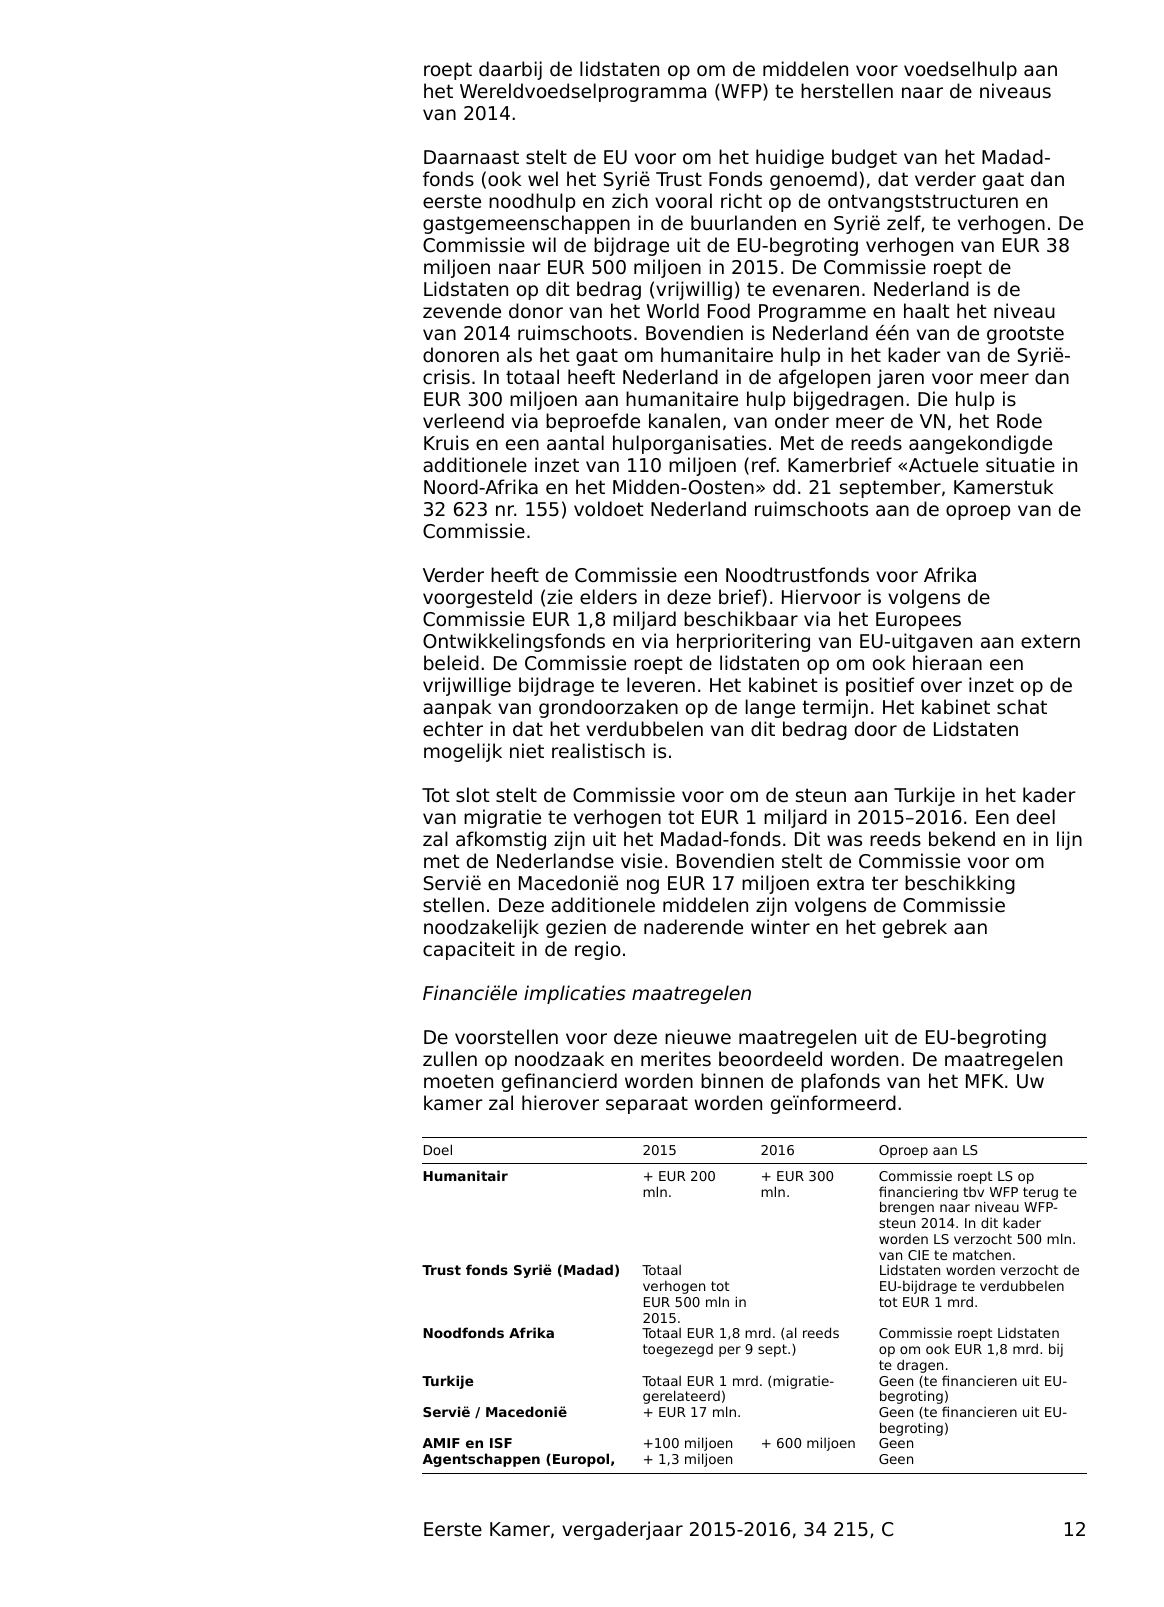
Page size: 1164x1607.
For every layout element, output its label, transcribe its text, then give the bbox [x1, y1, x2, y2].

table_cell Humanitair [422, 1164, 636, 1263]
table_cell Totaal EUR 1,8 mrd. (al reeds toegezegd per 9 sept.) [636, 1326, 872, 1373]
table_cell Servië / Macedonië [422, 1405, 636, 1436]
table_cell Commissie roept LS op financiering tbv WFP terug te brengen naar niveau WFP-steun 2014. In dit kader worden LS verzocht 500 mln. van CIE te matchen. [873, 1164, 1087, 1263]
table_cell + EUR 17 mln. [636, 1405, 872, 1436]
table_cell Noodfonds Afrika [422, 1326, 636, 1373]
table_cell Geen (te financieren uit EU-begroting) [873, 1373, 1087, 1405]
table_cell + 1,3 miljoen [636, 1452, 754, 1472]
table_cell Lidstaten worden verzocht de EU-bijdrage te verdubbelen tot EUR 1 mrd. [873, 1263, 1087, 1326]
table_cell + 600 miljoen [754, 1436, 872, 1452]
table_cell [754, 1263, 872, 1326]
table_cell + EUR 200 mln. [636, 1164, 754, 1263]
text Verder heeft de Commissie een Noodtrustfonds voor Afrika voorgesteld (zie elders in deze brief). Hiervoor is volgens de Commissie EUR 1,8 miljard beschikbaar via het Europees Ontwikkelingsfonds en via herprioritering van EU-uitgaven aan extern beleid. De Commissie roept de lidstaten op om ook hieraan een vrijwillige bijdrage te leveren. Het kabinet is positief over inzet op de aanpak van grondoorzaken op de lange termijn. Het kabinet schat echter in dat het verdubbelen van dit bedrag door de Lidstaten mogelijk niet realistisch is. [422, 565, 1087, 763]
table_cell Geen (te financieren uit EU-begroting) [873, 1405, 1087, 1436]
table_cell +100 miljoen [636, 1436, 754, 1452]
table_cell AMIF en ISF [422, 1436, 636, 1452]
table_cell [754, 1452, 872, 1472]
text Tot slot stelt de Commissie voor om de steun aan Turkije in het kader van migratie te verhogen tot EUR 1 miljard in 2015–2016. Een deel zal afkomstig zijn uit het Madad-fonds. Dit was reeds bekend en in lijn met de Nederlandse visie. Bovendien stelt de Commissie voor om Servië en Macedonië nog EUR 17 miljoen extra ter beschikking stellen. Deze additionele middelen zijn volgens de Commissie noodzakelijk gezien de naderende winter en het gebrek aan capaciteit in de regio. [422, 785, 1087, 961]
table_cell Turkije [422, 1373, 636, 1405]
table_cell Trust fonds Syrië (Madad) [422, 1263, 636, 1326]
table_cell Commissie roept Lidstaten op om ook EUR 1,8 mrd. bij te dragen. [873, 1326, 1087, 1373]
subtitle Financiële implicaties maatregelen [422, 983, 1087, 1005]
text De voorstellen voor deze nieuwe maatregelen uit de EU-begroting zullen op noodzaak en merites beoordeeld worden. De maatregelen moeten gefinancierd worden binnen de plafonds van het MFK. Uw kamer zal hierover separaat worden geïnformeerd. [422, 1027, 1087, 1115]
table_cell Geen [873, 1452, 1087, 1472]
table_cell Totaal verhogen tot EUR 500 mln in 2015. [636, 1263, 754, 1326]
table_cell + EUR 300 mln. [754, 1164, 872, 1263]
table_header Doel [422, 1138, 636, 1163]
text Daarnaast stelt de EU voor om het huidige budget van het Madad-fonds (ook wel het Syrië Trust Fonds genoemd), dat verder gaat dan eerste noodhulp en zich vooral richt op de ontvangststructuren en gastgemeenschappen in de buurlanden en Syrië zelf, te verhogen. De Commissie wil de bijdrage uit de EU-begroting verhogen van EUR 38 miljoen naar EUR 500 miljoen in 2015. De Commissie roept de Lidstaten op dit bedrag (vrijwillig) te evenaren. Nederland is de zevende donor van het World Food Programme en haalt het niveau van 2014 ruimschoots. Bovendien is Nederland één van de grootste donoren als het gaat om humanitaire hulp in het kader van de Syrië-crisis. In totaal heeft Nederland in de afgelopen jaren voor meer dan EUR 300 miljoen aan humanitaire hulp bijgedragen. Die hulp is verleend via beproefde kanalen, van onder meer de VN, het Rode Kruis en een aantal hulporganisaties. Met de reeds aangekondigde additionele inzet van 110 miljoen (ref. Kamerbrief «Actuele situatie in Noord-Afrika en het Midden-Oosten» dd. 21 september, Kamerstuk 32 623 nr. 155) voldoet Nederland ruimschoots aan de oproep van de Commissie. [422, 147, 1087, 543]
table_header 2015 [636, 1138, 754, 1163]
table_cell Totaal EUR 1 mrd. (migratie-gerelateerd) [636, 1373, 872, 1405]
table_header 2016 [754, 1138, 872, 1163]
table_header Oproep aan LS [873, 1138, 1087, 1163]
text roept daarbij de lidstaten op om de middelen voor voedselhulp aan het Wereldvoedselprogramma (WFP) te herstellen naar de niveaus van 2014. [422, 59, 1087, 125]
table_cell Geen [873, 1436, 1087, 1452]
table_cell Agentschappen (Europol, [422, 1452, 636, 1472]
